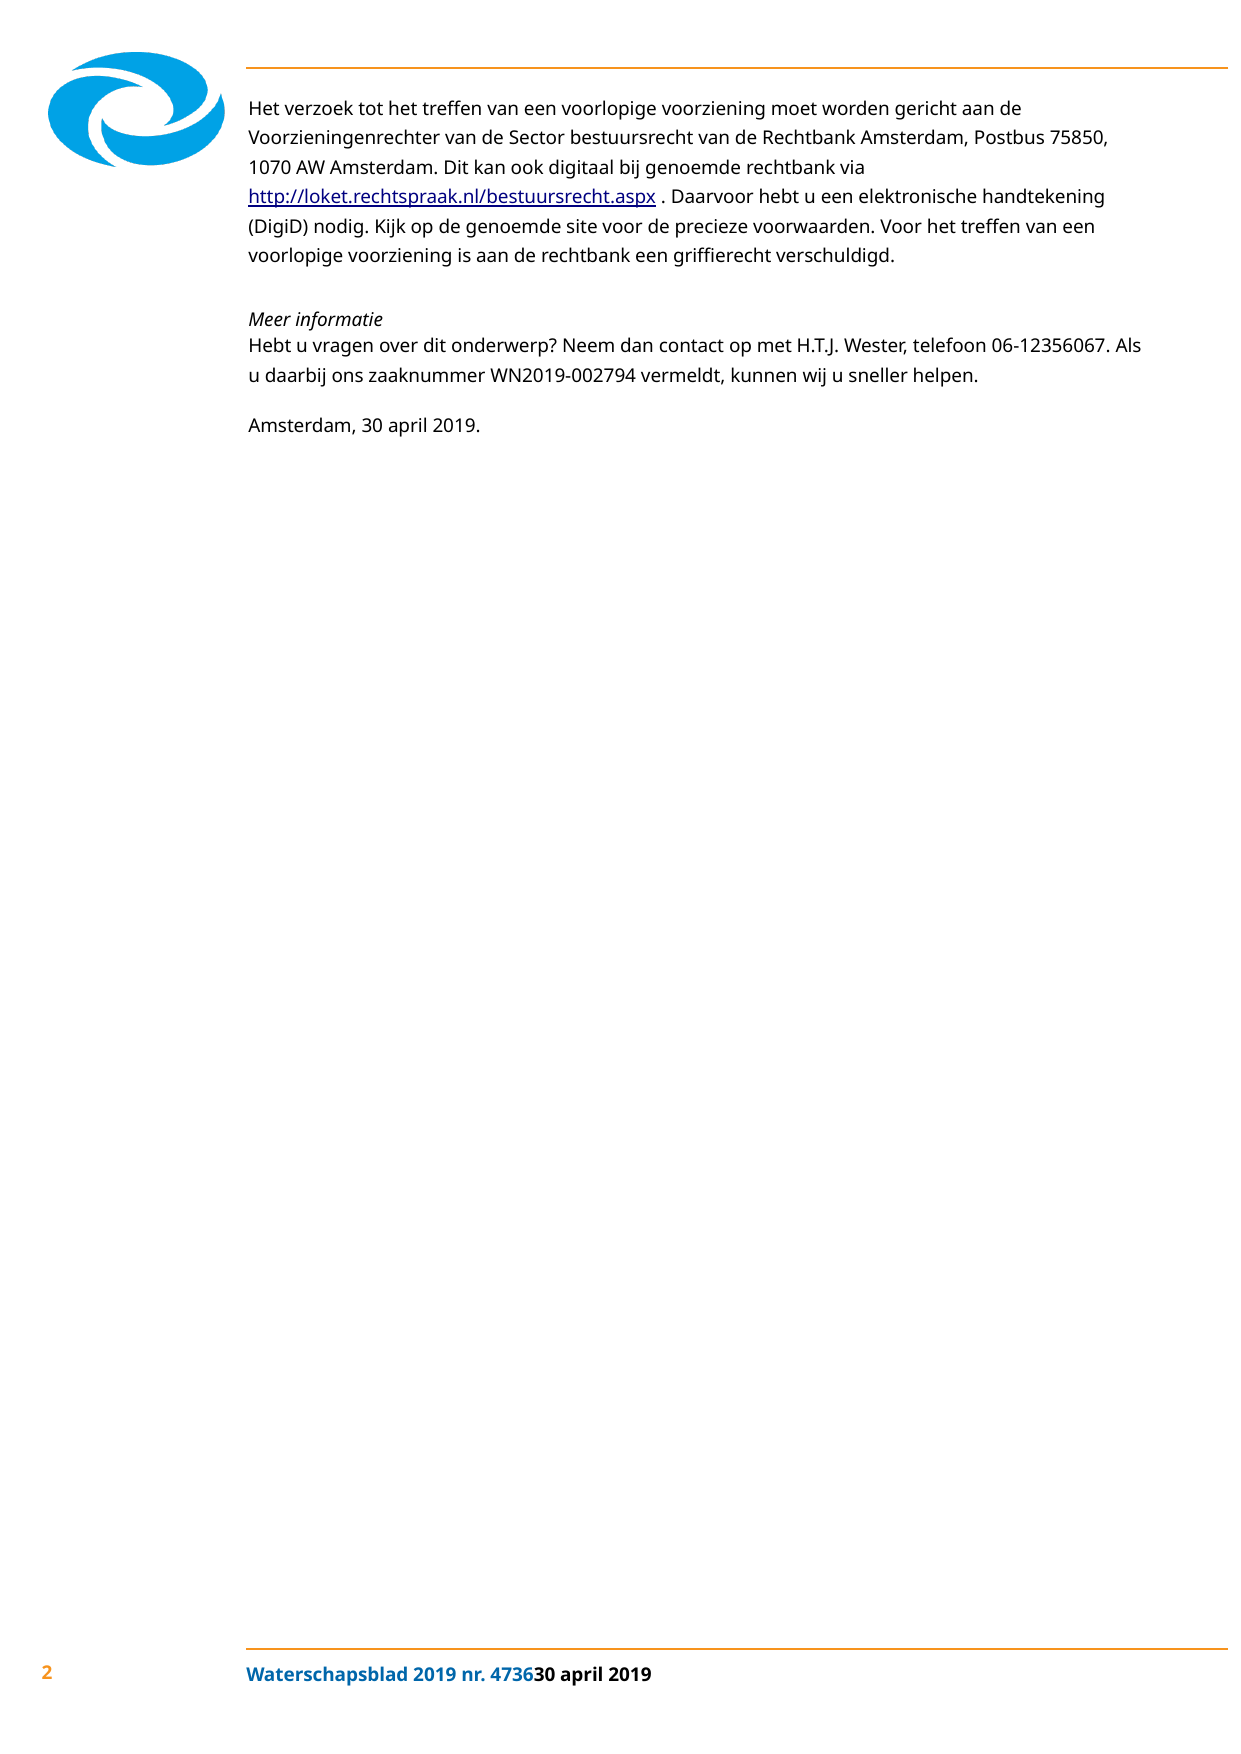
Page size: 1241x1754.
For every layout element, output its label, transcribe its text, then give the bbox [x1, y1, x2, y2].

text Het verzoek tot het treffen van een voorlopige voorziening moet worden gericht aan de Voorzieningenrechter van de Sector bestuursrecht van de Rechtbank Amsterdam, Postbus 75850, 1070 AW Amsterdam. Dit kan ook digitaal bij genoemde rechtbank via http://loket.rechtspraak.nl/bestuursrecht.aspx . Daarvoor hebt u een elektronische handtekening (DigiD) nodig. Kijk op de genoemde site voor de precieze voorwaarden. Voor het treffen van een voorlopige voorziening is aan de rechtbank een griffierecht verschuldigd. [248, 95, 1152, 268]
text Hebt u vragen over dit onderwerp? Neem dan contact op met H.T.J. Wester, telefoon 06-12356067. Als u daarbij ons zaaknummer WN2019-002794 vermeldt, kunnen wij u sneller helpen. [248, 332, 1152, 388]
picture [41, 47, 231, 172]
text Amsterdam, 30 april 2019. [248, 412, 1152, 438]
text Meer informatie [248, 307, 1152, 332]
